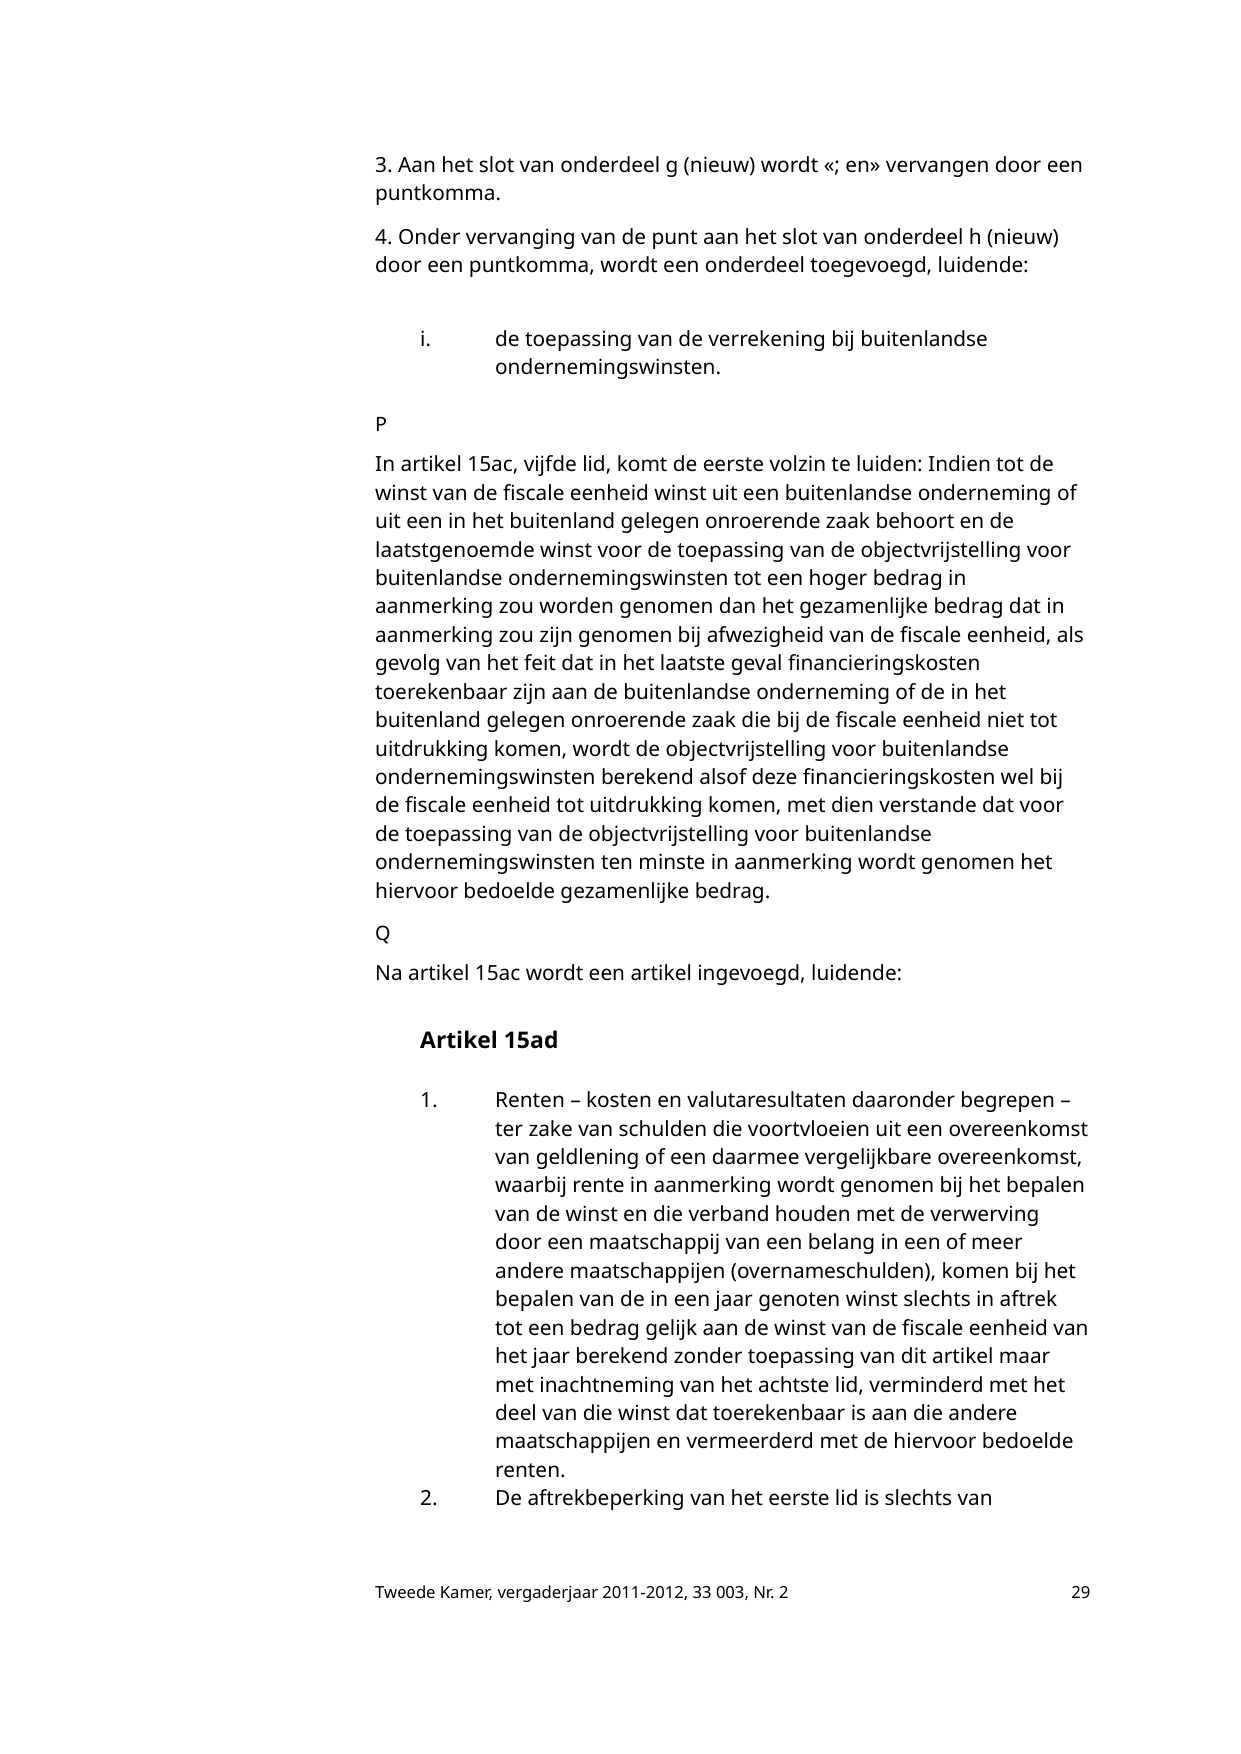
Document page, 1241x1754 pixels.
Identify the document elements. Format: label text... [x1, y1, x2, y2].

text Na artikel 15ac wordt een artikel ingevoegd, luidende: [375, 958, 1090, 987]
list Renten – kosten en valutaresultaten daaronder begrepen – ter zake van schulden die voortvloeien uit een overeenkomst van geldlening of een daarmee vergelijkbare overeenkomst, waarbij rente in aanmerking wordt genomen bij het bepalen van de winst en die verband houden met de verwerving door een maatschappij van een belang in een of meer andere maatschappijen (overnameschulden), komen bij het bepalen van de in een jaar genoten winst slechts in aftrek tot een bedrag gelijk aan de winst van de fiscale eenheid van het jaar berekend zonder toepassing van dit artikel maar met inachtneming van het achtste lid, verminderd met het deel van die winst dat toerekenbaar is aan die andere maatschappijen en vermeerderd met de hiervoor bedoelde renten. [420, 1085, 1090, 1483]
text In artikel 15ac, vijfde lid, komt de eerste volzin te luiden: Indien tot de winst van de fiscale eenheid winst uit een buitenlandse onderneming of uit een in het buitenland gelegen onroerende zaak behoort en de laatstgenoemde winst voor de toepassing van de objectvrijstelling voor buitenlandse ondernemingswinsten tot een hoger bedrag in aanmerking zou worden genomen dan het gezamenlijke bedrag dat in aanmerking zou zijn genomen bij afwezigheid van de fiscale eenheid, als gevolg van het feit dat in het laatste geval financieringskosten toerekenbaar zijn aan de buitenlandse onderneming of de in het buitenland gelegen onroerende zaak die bij de fiscale eenheid niet tot uitdrukking komen, wordt de objectvrijstelling voor buitenlandse ondernemingswinsten berekend alsof deze financieringskosten wel bij de fiscale eenheid tot uitdrukking komen, met dien verstande dat voor de toepassing van de objectvrijstelling voor buitenlandse ondernemingswinsten ten minste in aanmerking wordt genomen het hiervoor bedoelde gezamenlijke bedrag. [375, 449, 1090, 904]
list de toepassing van de verrekening bij buitenlandse ondernemingswinsten. [420, 324, 1090, 381]
text 4. Onder vervanging van de punt aan het slot van onderdeel h (nieuw) door een puntkomma, wordt een onderdeel toegevoegd, luidende: [375, 222, 1090, 279]
subtitle Artikel 15ad [420, 1024, 1090, 1055]
text Q [375, 919, 1090, 946]
list De aftrekbeperking van het eerste lid is slechts van [420, 1483, 1090, 1512]
text P [375, 411, 1090, 438]
text 3. Aan het slot van onderdeel g (nieuw) wordt «; en» vervangen door een puntkomma. [375, 150, 1090, 207]
